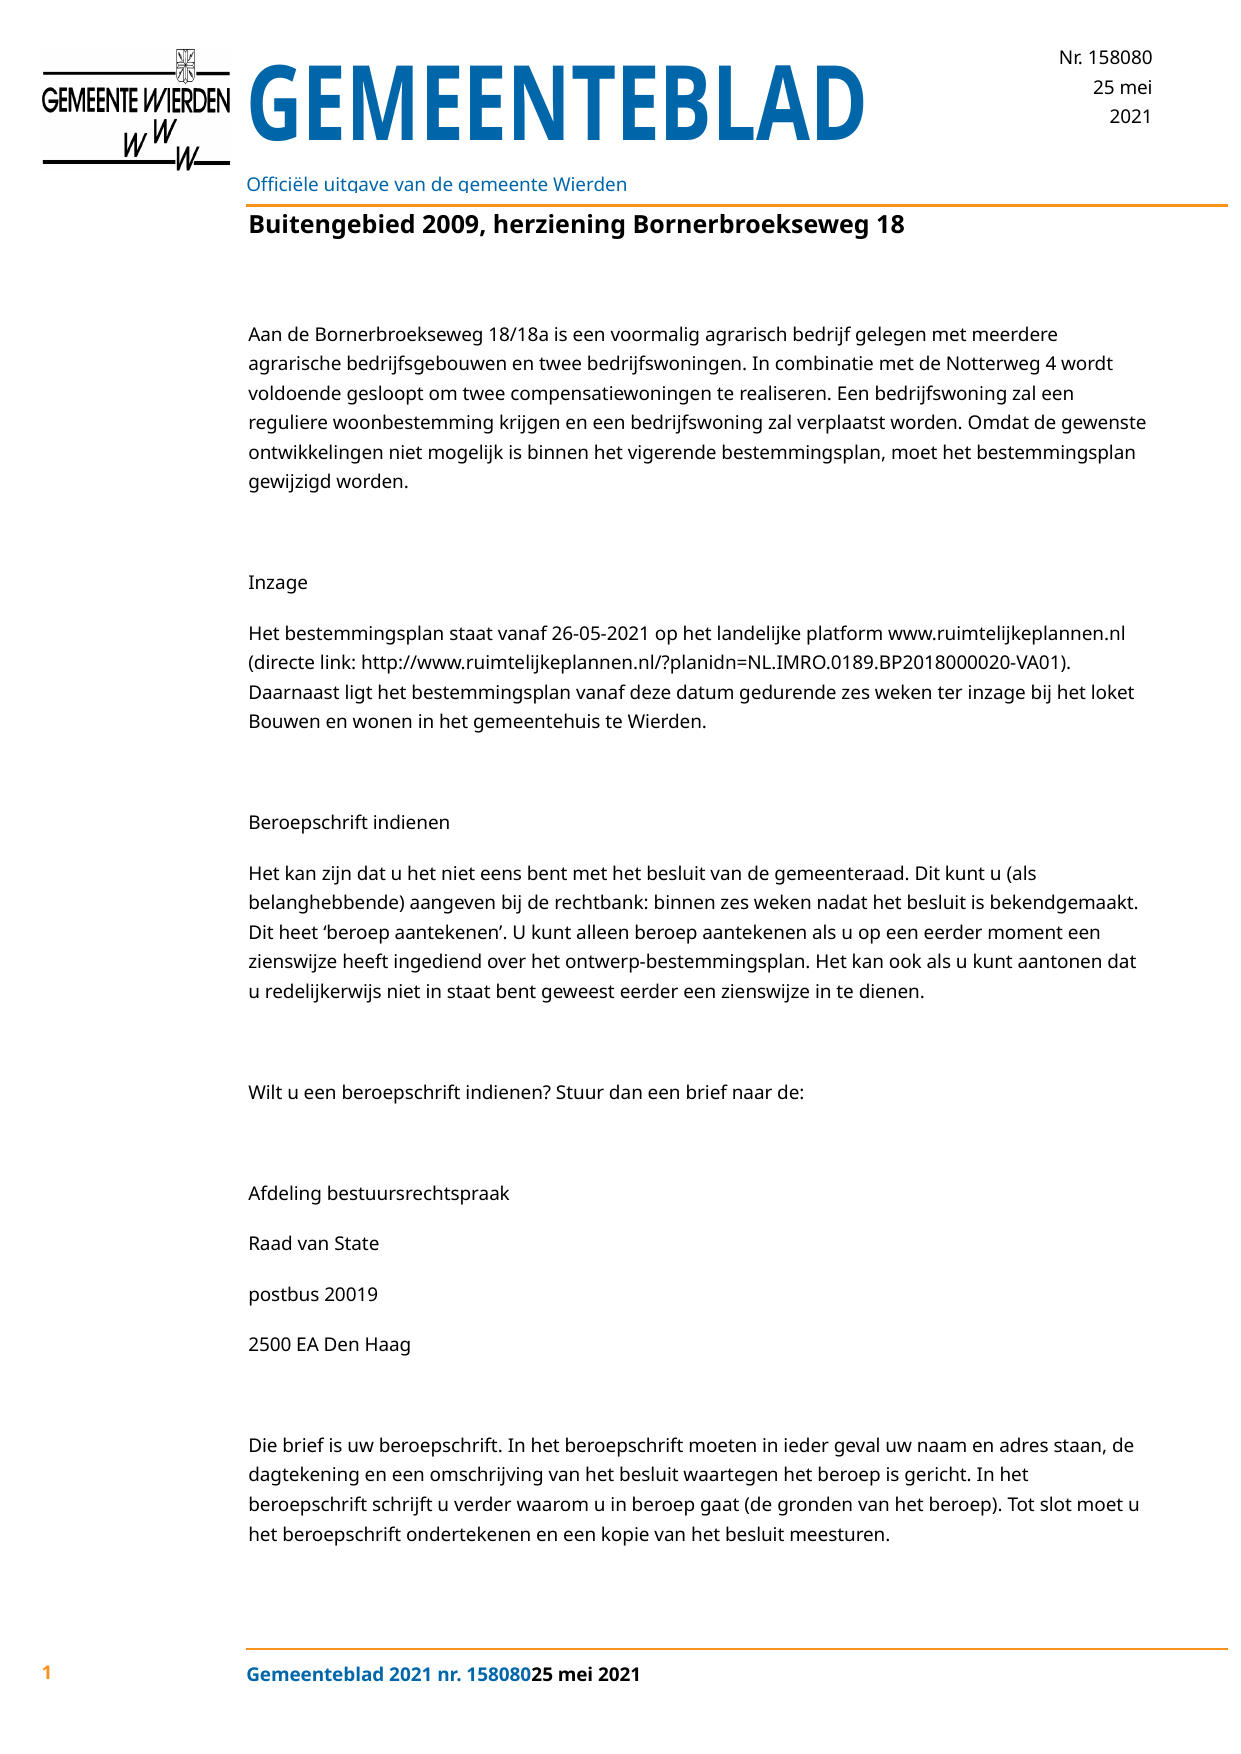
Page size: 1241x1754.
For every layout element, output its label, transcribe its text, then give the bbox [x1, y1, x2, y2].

text Aan de Bornerbroekseweg 18/18a is een voormalig agrarisch bedrijf gelegen met meerdere agrarische bedrijfsgebouwen en twee bedrijfswoningen. In combinatie met de Notterweg 4 wordt voldoende gesloopt om twee compensatiewoningen te realiseren. Een bedrijfswoning zal een reguliere woonbestemming krijgen en een bedrijfswoning zal verplaatst worden. Omdat de gewenste ontwikkelingen niet mogelijk is binnen het vigerende bestemmingsplan, moet het bestemmingsplan gewijzigd worden. [248, 321, 1152, 494]
picture [41, 47, 231, 172]
text Buitengebied 2009, herziening Bornerbroekseweg 18 [248, 207, 1152, 241]
text Het bestemmingsplan staat vanaf 26-05-2021 op het landelijke platform www.ruimtelijkeplannen.nl (directe link: http://www.ruimtelijkeplannen.nl/?planidn=NL.IMRO.0189.BP2018000020-VA01). Daarnaast ligt het bestemmingsplan vanaf deze datum gedurende zes weken ter inzage bij het loket Bouwen en wonen in het gemeentehuis te Wierden. [248, 620, 1152, 734]
text Raad van State [248, 1230, 1152, 1256]
text postbus 20019 [248, 1281, 1152, 1306]
text Die brief is uw beroepschrift. In het beroepschrift moeten in ieder geval uw naam en adres staan, de dagtekening en een omschrijving van het besluit waartegen het beroep is gericht. In het beroepschrift schrijft u verder waarom u in beroep gaat (de gronden van het beroep). Tot slot moet u het beroepschrift ondertekenen en een kopie van het besluit meesturen. [248, 1432, 1152, 1546]
text Het kan zijn dat u het niet eens bent met het besluit van de gemeenteraad. Dit kunt u (als belanghebbende) aangeven bij de rechtbank: binnen zes weken nadat het besluit is bekendgemaakt. Dit heet ‘beroep aantekenen’. U kunt alleen beroep aantekenen als u op een eerder moment een zienswijze heeft ingediend over het ontwerp-bestemmingsplan. Het kan ook als u kunt aantonen dat u redelijkerwijs niet in staat bent geweest eerder een zienswijze in te dienen. [248, 860, 1152, 1004]
text Wilt u een beroepschrift indienen? Stuur dan een brief naar de: [248, 1079, 1152, 1105]
text Afdeling bestuursrechtspraak [248, 1180, 1152, 1206]
text 2500 EA Den Haag [248, 1331, 1152, 1357]
text Inzage [248, 569, 1152, 595]
text Beroepschrift indienen [248, 809, 1152, 835]
